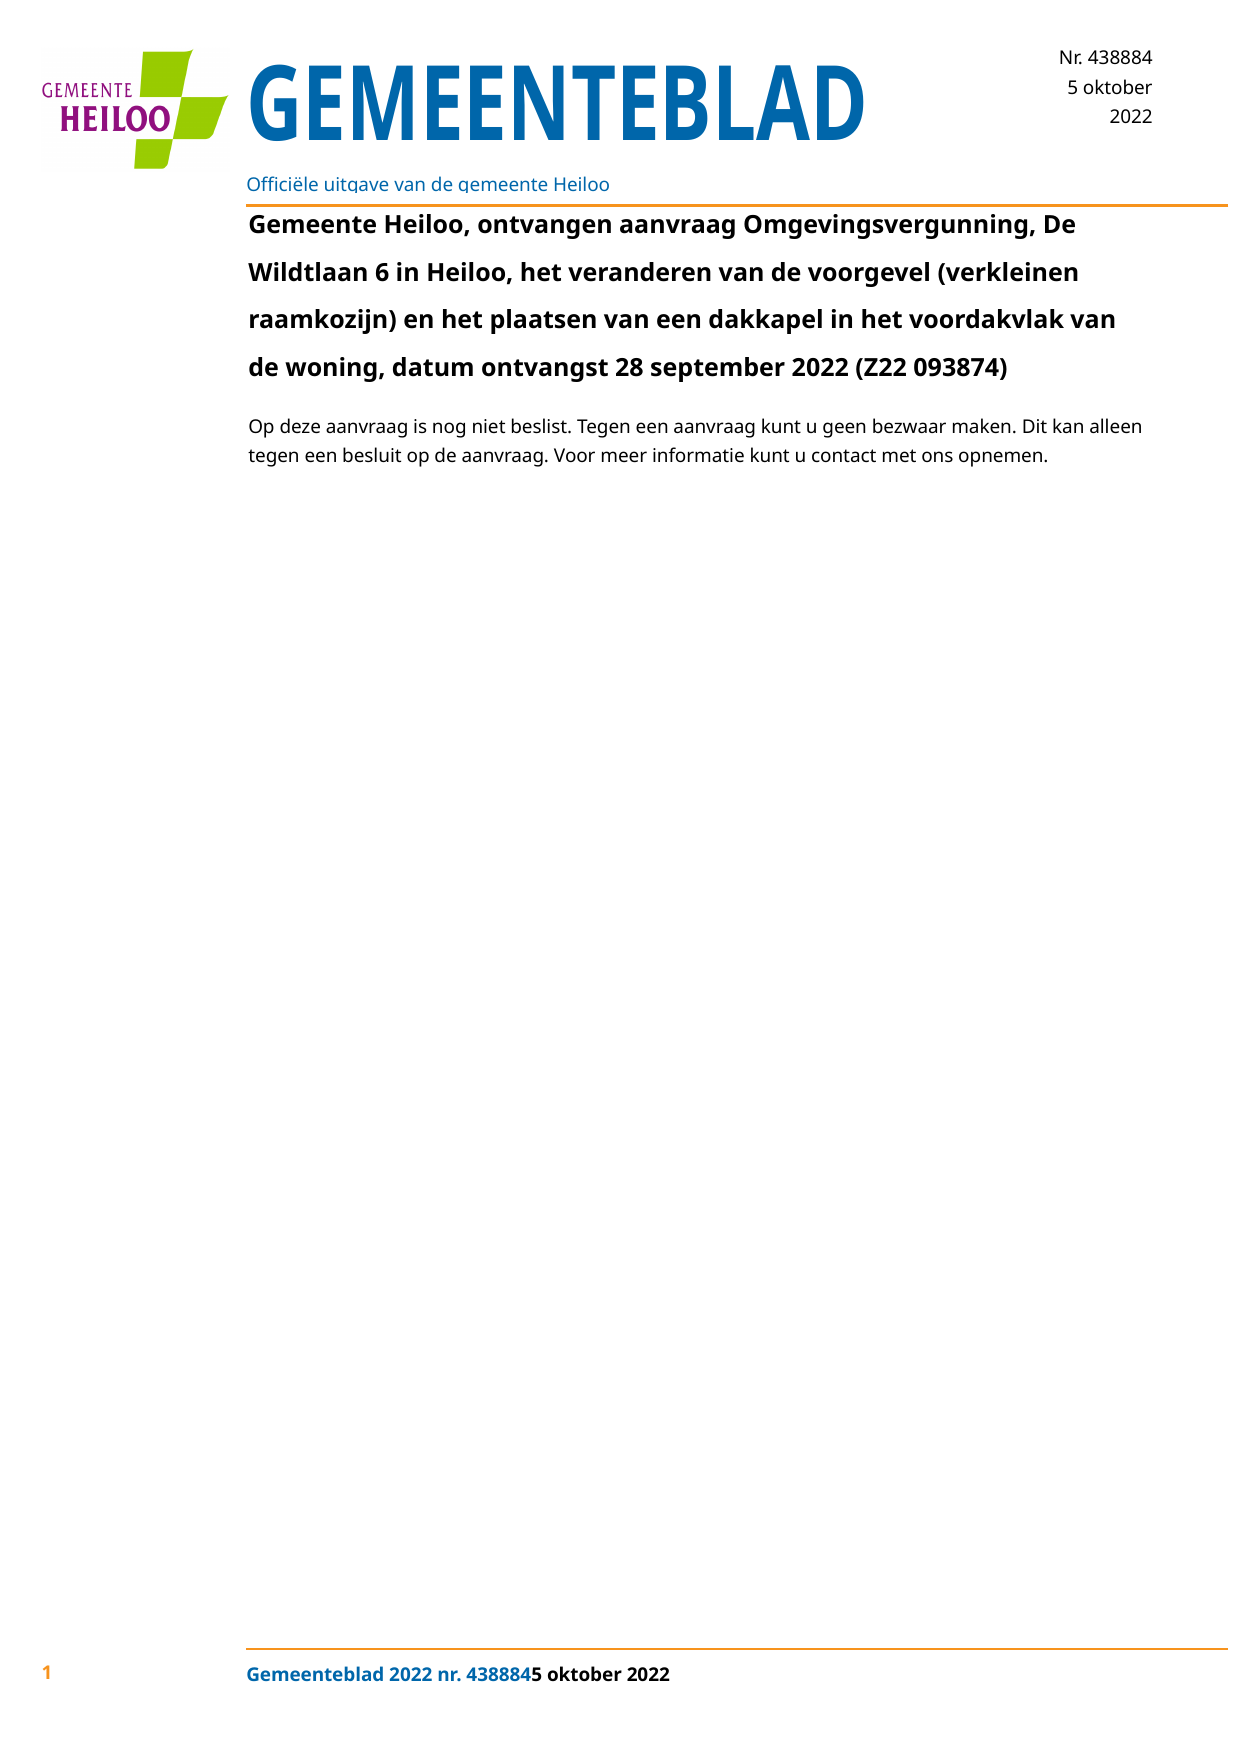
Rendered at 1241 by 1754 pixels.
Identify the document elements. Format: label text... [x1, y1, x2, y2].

text Op deze aanvraag is nog niet beslist. Tegen een aanvraag kunt u geen bezwaar maken. Dit kan alleen tegen een besluit op de aanvraag. Voor meer informatie kunt u contact met ons opnemen. [248, 413, 1152, 468]
text Gemeente Heiloo, ontvangen aanvraag Omgevingsvergunning, De Wildtlaan 6 in Heiloo, het veranderen van de voorgevel (verkleinen raamkozijn) en het plaatsen van een dakkapel in het voordakvlak van de woning, datum ontvangst 28 september 2022 (Z22 093874) [248, 207, 1152, 384]
picture [41, 47, 231, 172]
